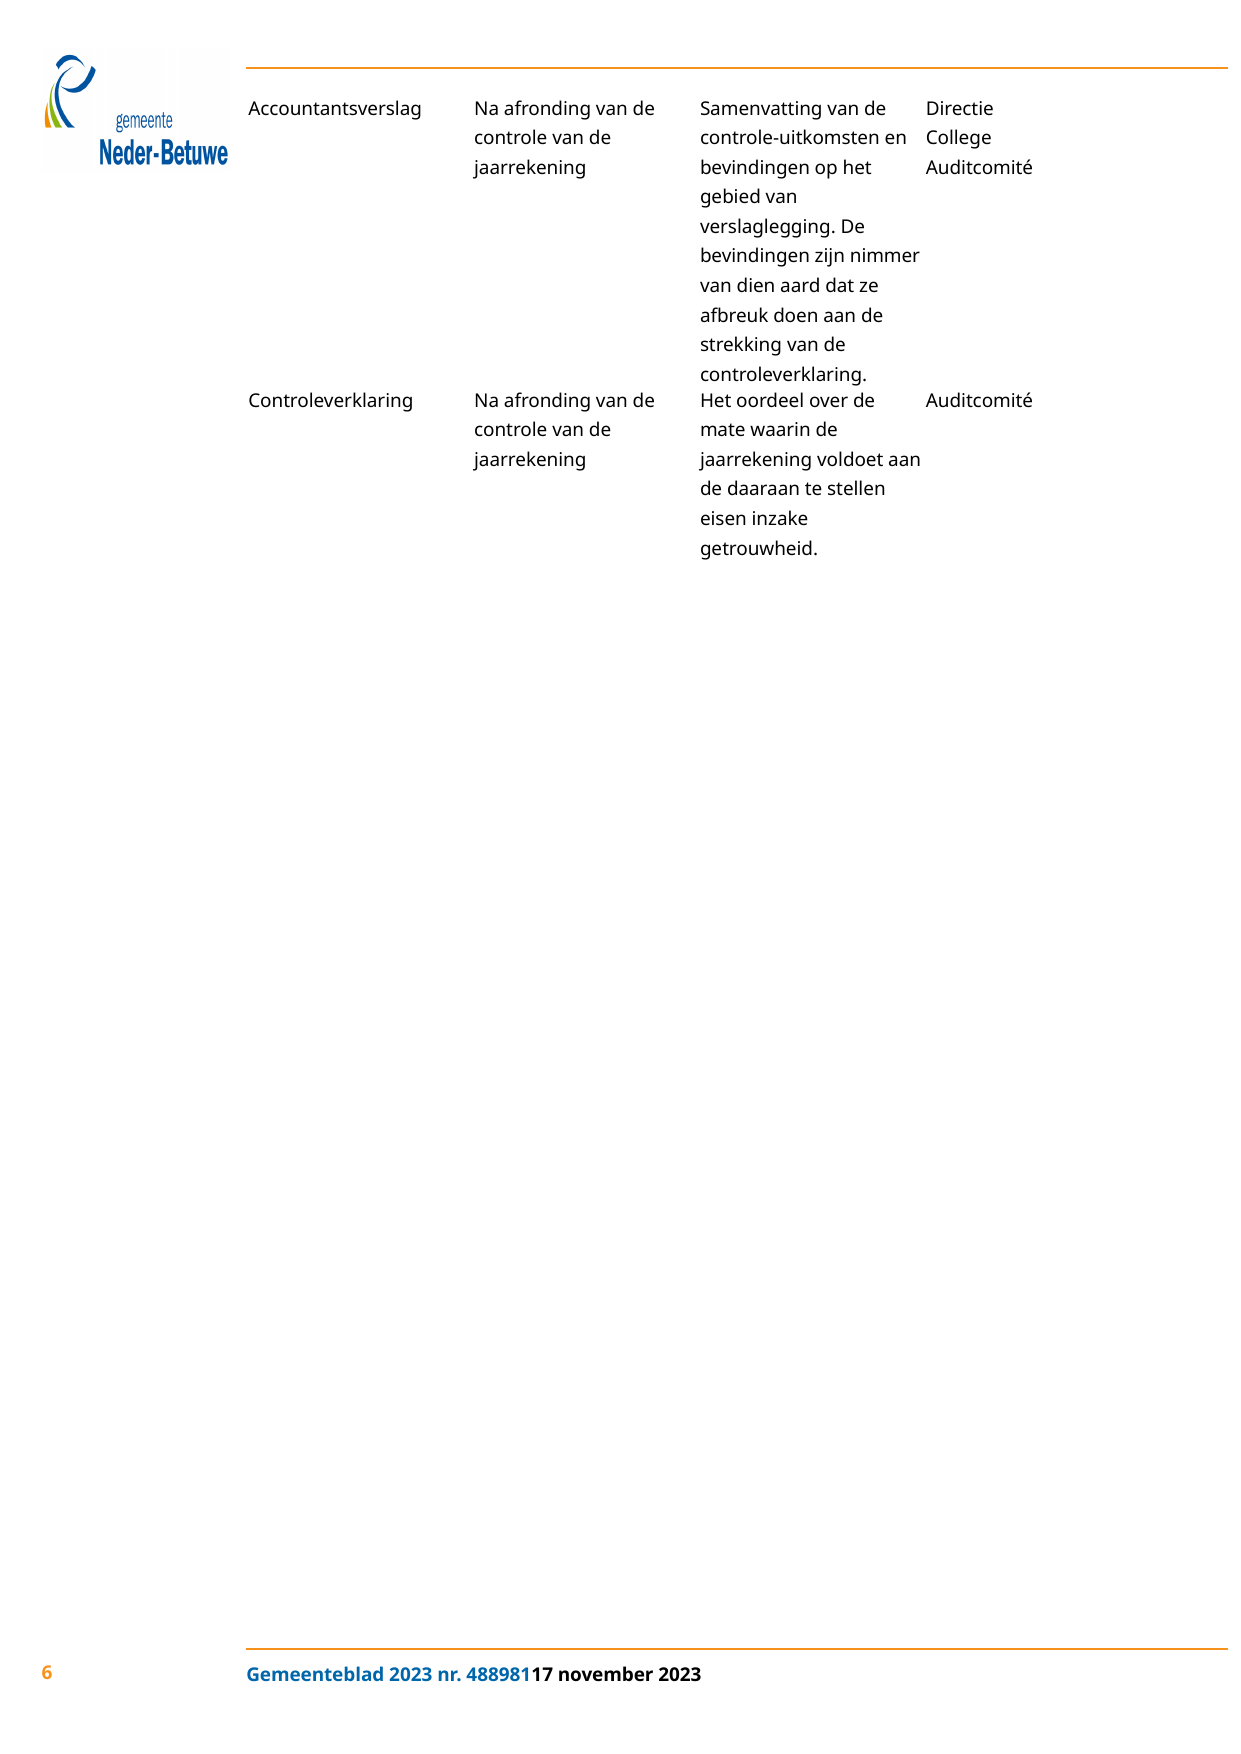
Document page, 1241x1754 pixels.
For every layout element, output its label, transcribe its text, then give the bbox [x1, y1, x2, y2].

table_cell Samenvatting van de controle-uitkomsten en bevindingen op het gebied van verslaglegging. De bevindingen zijn nimmer van dien aard dat ze afbreuk doen aan de strekking van de controleverklaring. [700, 95, 926, 387]
table_cell Accountantsverslag [248, 95, 474, 387]
table_cell Na afronding van de controle van de jaarrekening [474, 387, 700, 560]
table_cell Directie College Auditcomité [926, 95, 1152, 387]
table_cell Het oordeel over de mate waarin de jaarrekening voldoet aan de daaraan te stellen eisen inzake getrouwheid. [700, 387, 926, 560]
table_cell Auditcomité [926, 387, 1152, 560]
picture [41, 47, 231, 172]
table_cell Na afronding van de controle van de jaarrekening [474, 95, 700, 387]
table_cell Controleverklaring [248, 387, 474, 560]
